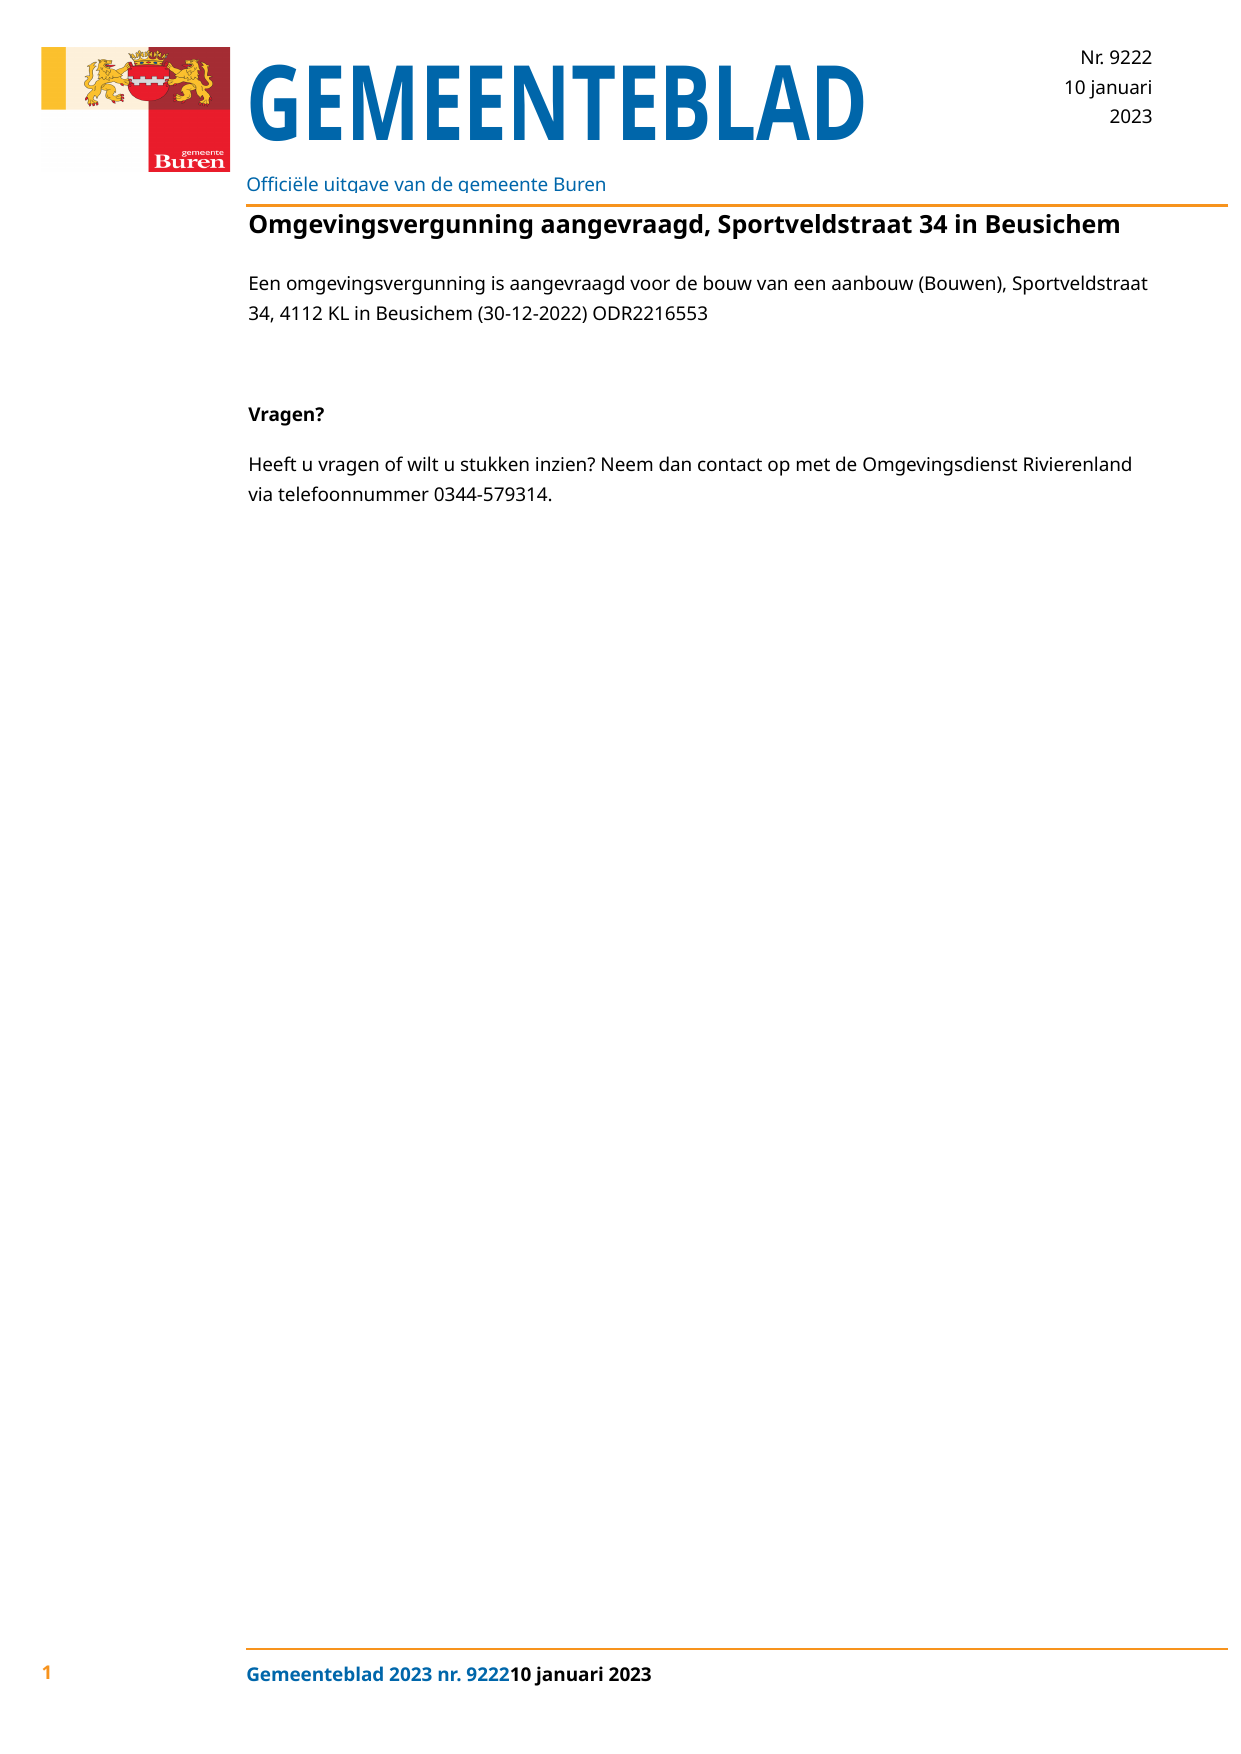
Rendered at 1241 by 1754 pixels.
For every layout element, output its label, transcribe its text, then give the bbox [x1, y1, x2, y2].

text Omgevingsvergunning aangevraagd, Sportveldstraat 34 in Beusichem [248, 207, 1152, 241]
text Een omgevingsvergunning is aangevraagd voor de bouw van een aanbouw (Bouwen), Sportveldstraat 34, 4112 KL in Beusichem (30-12-2022) ODR2216553 [248, 270, 1152, 326]
picture [41, 47, 231, 172]
text Vragen? [248, 401, 1152, 426]
text Heeft u vragen of wilt u stukken inzien? Neem dan contact op met de Omgevingsdienst Rivierenland via telefoonnummer 0344-579314. [248, 451, 1152, 506]
